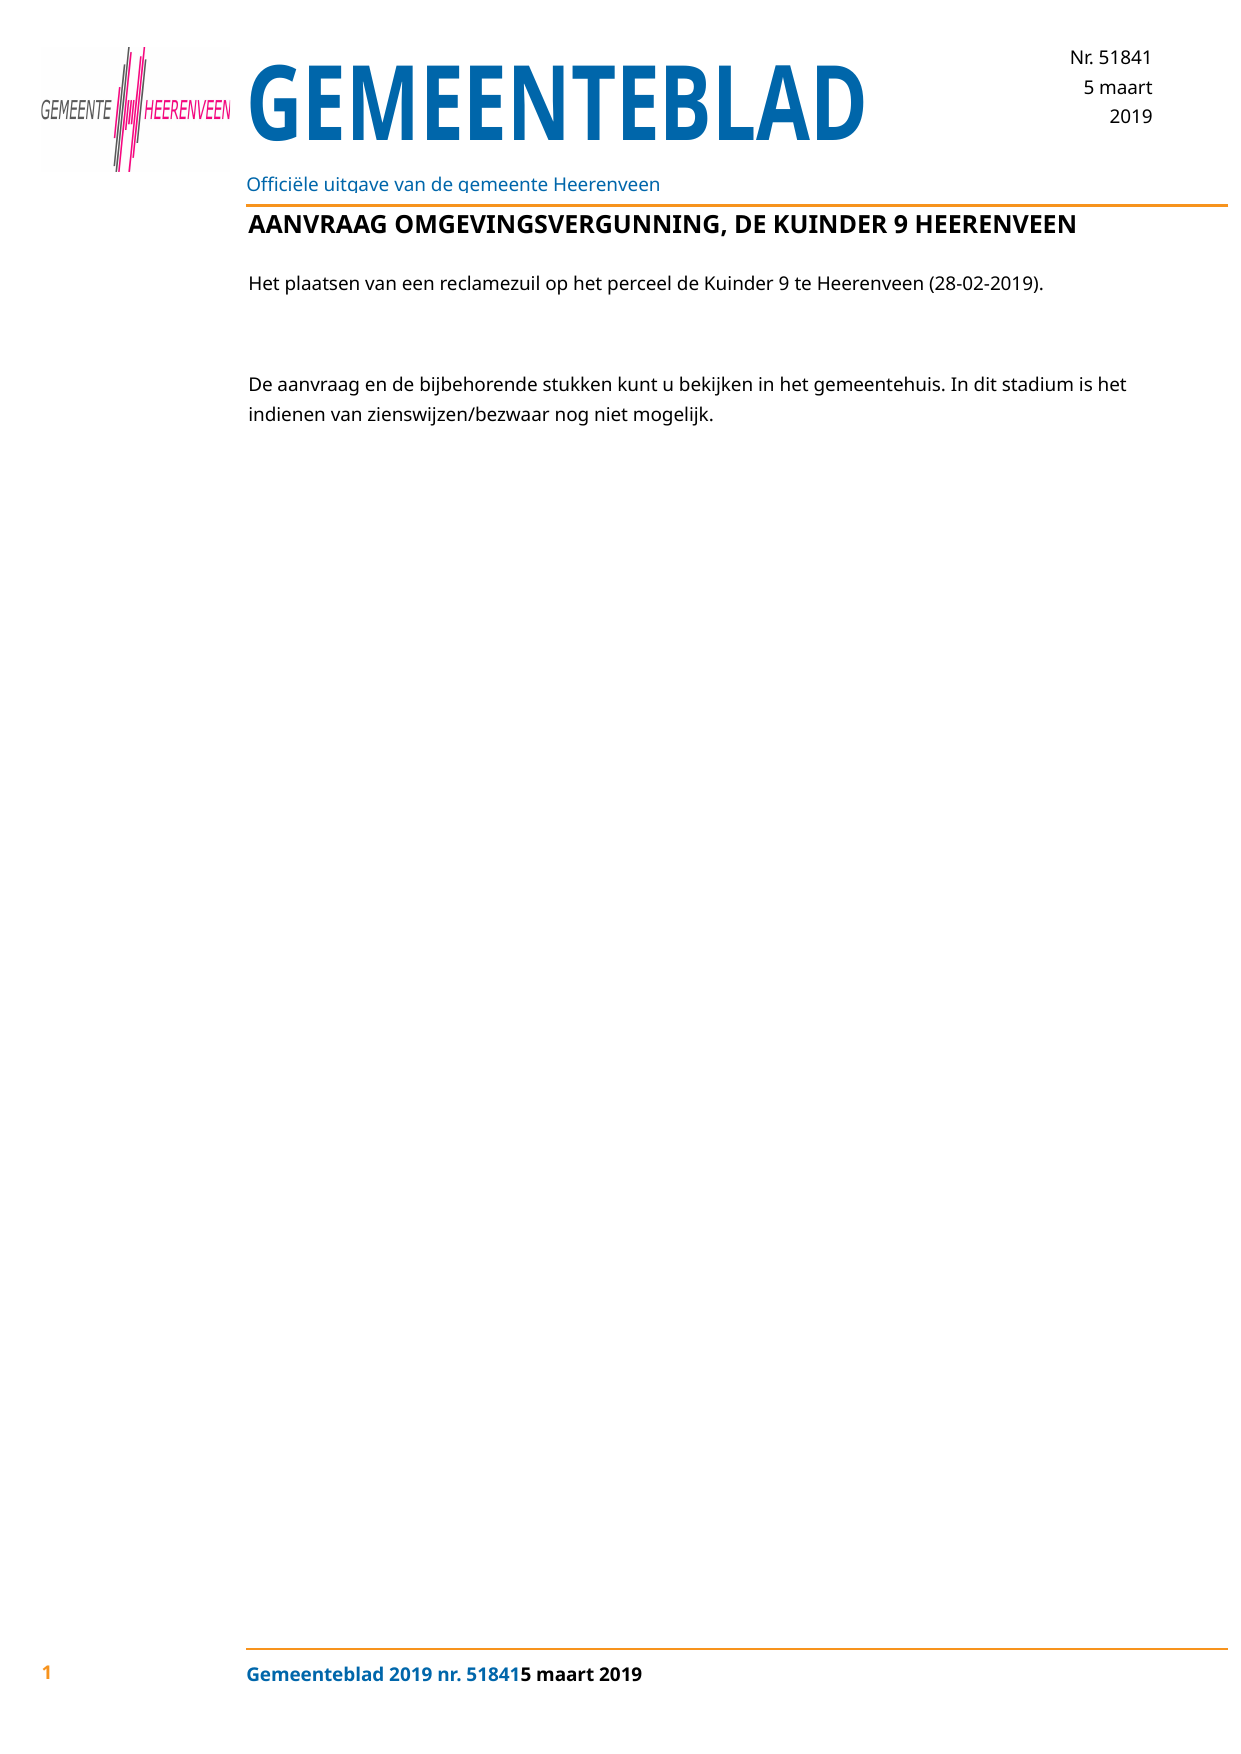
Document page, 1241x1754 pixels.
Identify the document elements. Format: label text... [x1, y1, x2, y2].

text De aanvraag en de bijbehorende stukken kunt u bekijken in het gemeentehuis. In dit stadium is het indienen van zienswijzen/bezwaar nog niet mogelijk. [248, 371, 1152, 426]
picture [41, 47, 231, 172]
text AANVRAAG OMGEVINGSVERGUNNING, DE KUINDER 9 HEERENVEEN [248, 207, 1152, 241]
text Het plaatsen van een reclamezuil op het perceel de Kuinder 9 te Heerenveen (28-02-2019). [248, 270, 1152, 296]
